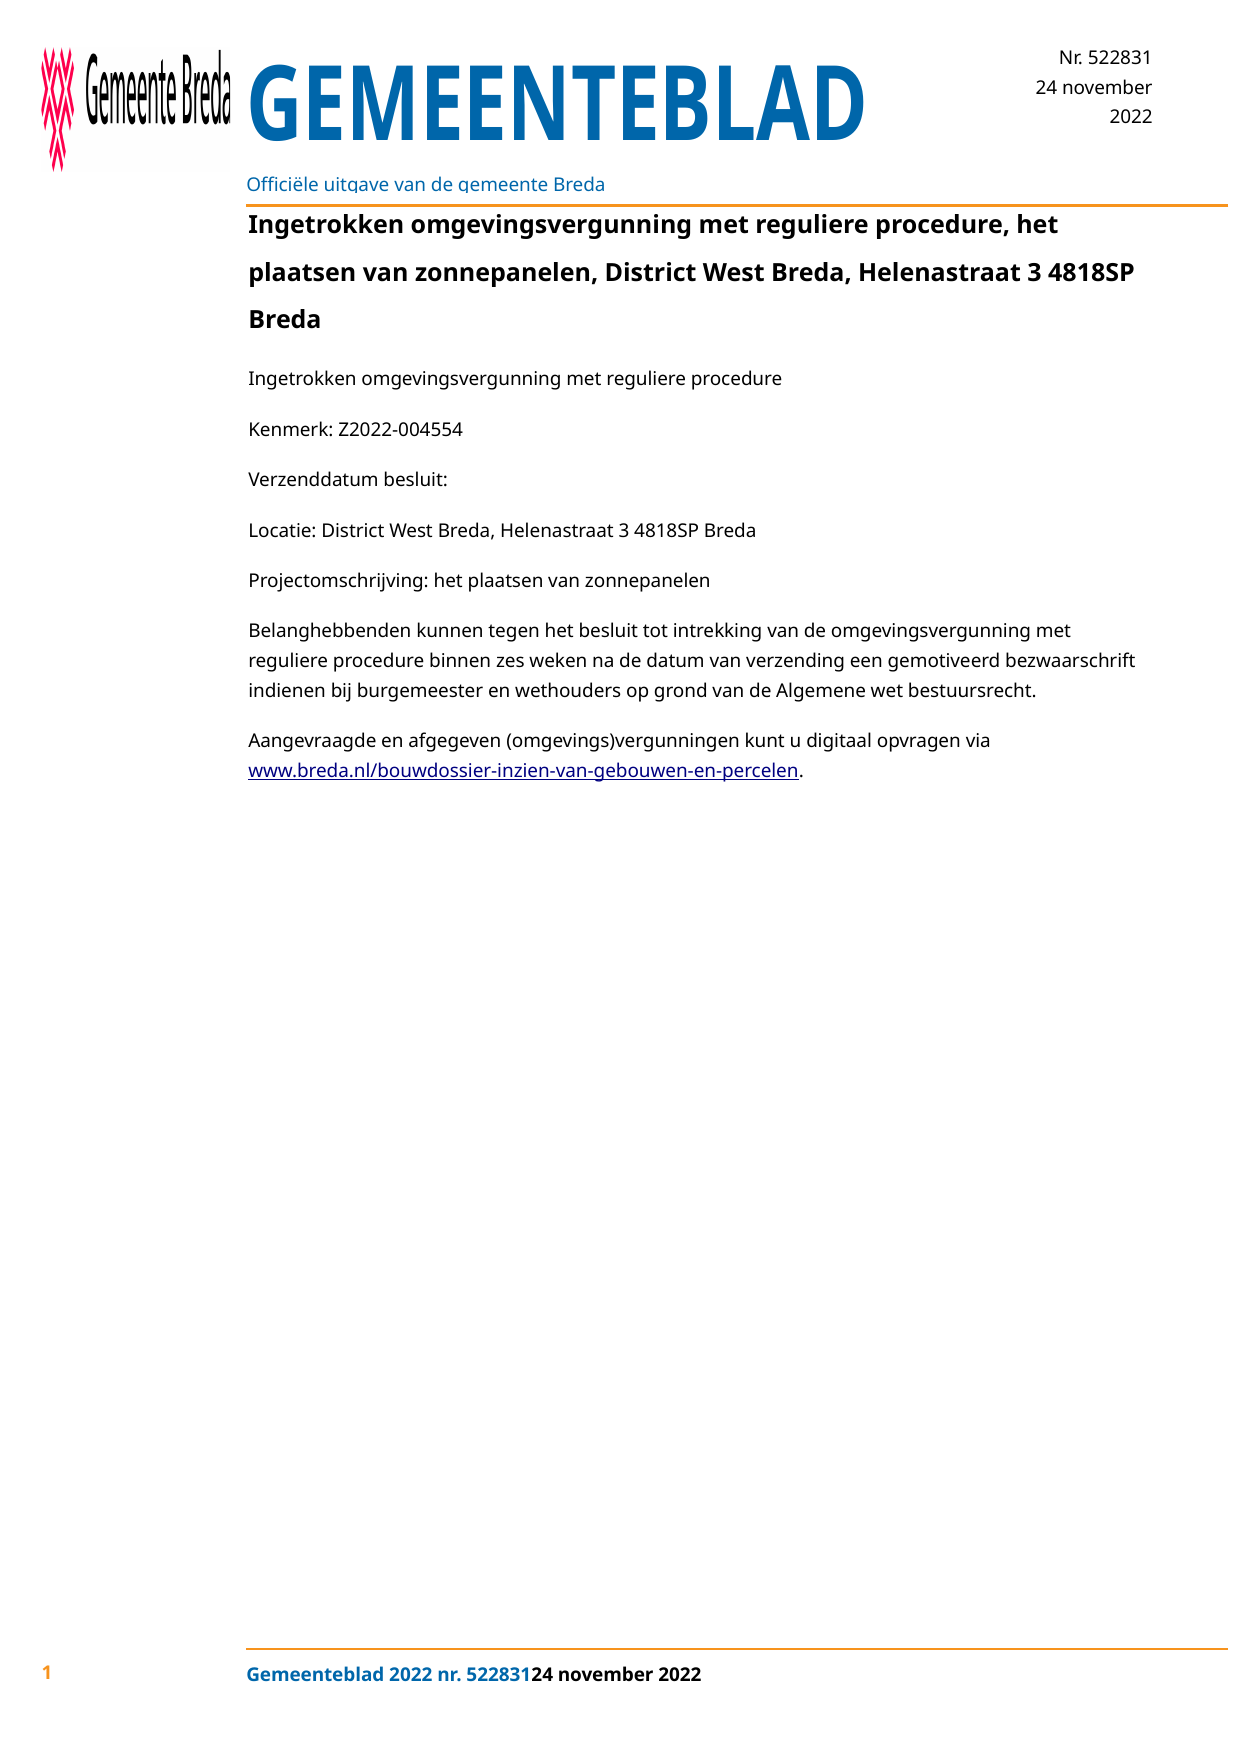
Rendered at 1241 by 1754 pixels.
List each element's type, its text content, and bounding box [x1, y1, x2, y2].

text Kenmerk: Z2022-004554 [248, 416, 1152, 442]
text Ingetrokken omgevingsvergunning met reguliere procedure, het plaatsen van zonnepanelen, District West Breda, Helenastraat 3 4818SP Breda [248, 207, 1152, 336]
text Projectomschrijving: het plaatsen van zonnepanelen [248, 567, 1152, 593]
text Locatie: District West Breda, Helenastraat 3 4818SP Breda [248, 517, 1152, 542]
text Belanghebbenden kunnen tegen het besluit tot intrekking van de omgevingsvergunning met reguliere procedure binnen zes weken na de datum van verzending een gemotiveerd bezwaarschrift indienen bij burgemeester en wethouders op grond van de Algemene wet bestuursrecht. [248, 618, 1152, 702]
text Verzenddatum besluit: [248, 466, 1152, 492]
text Aangevraagde en afgegeven (omgevings)vergunningen kunt u digitaal opvragen via www.breda.nl/bouwdossier-inzien-van-gebouwen-en-percelen. [248, 727, 1152, 782]
text Ingetrokken omgevingsvergunning met reguliere procedure [248, 366, 1152, 391]
picture [41, 47, 231, 172]
